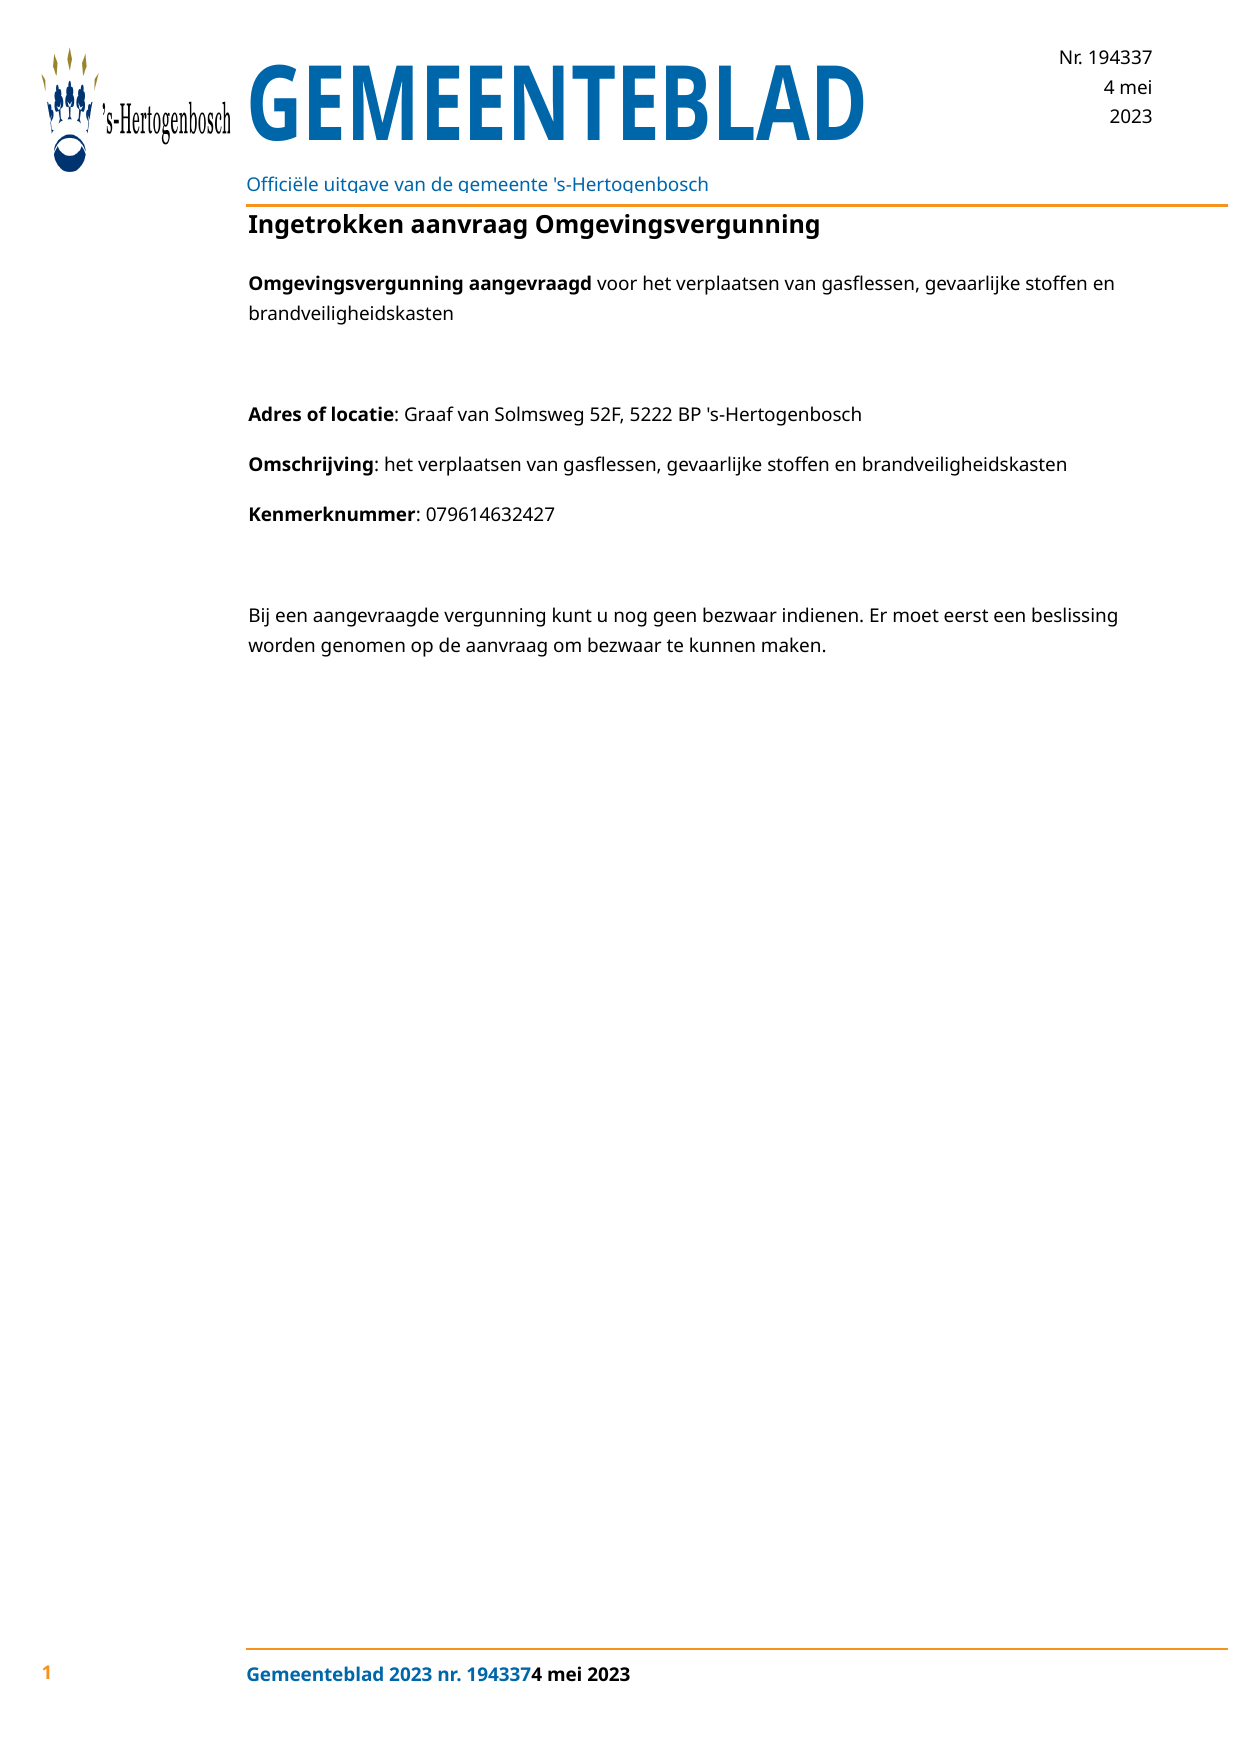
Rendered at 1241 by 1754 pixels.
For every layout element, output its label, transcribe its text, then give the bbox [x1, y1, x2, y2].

text Adres of locatie: Graaf van Solmsweg 52F, 5222 BP 's-Hertogenbosch [248, 401, 1152, 426]
picture [41, 47, 231, 172]
text Kenmerknummer: 079614632427 [248, 502, 1152, 527]
text Omschrijving: het verplaatsen van gasflessen, gevaarlijke stoffen en brandveiligheidskasten [248, 451, 1152, 477]
text Bij een aangevraagde vergunning kunt u nog geen bezwaar indienen. Er moet eerst een beslissing worden genomen op de aanvraag om bezwaar te kunnen maken. [248, 602, 1152, 658]
text Ingetrokken aanvraag Omgevingsvergunning [248, 207, 1152, 241]
text Omgevingsvergunning aangevraagd voor het verplaatsen van gasflessen, gevaarlijke stoffen en brandveiligheidskasten [248, 270, 1152, 326]
